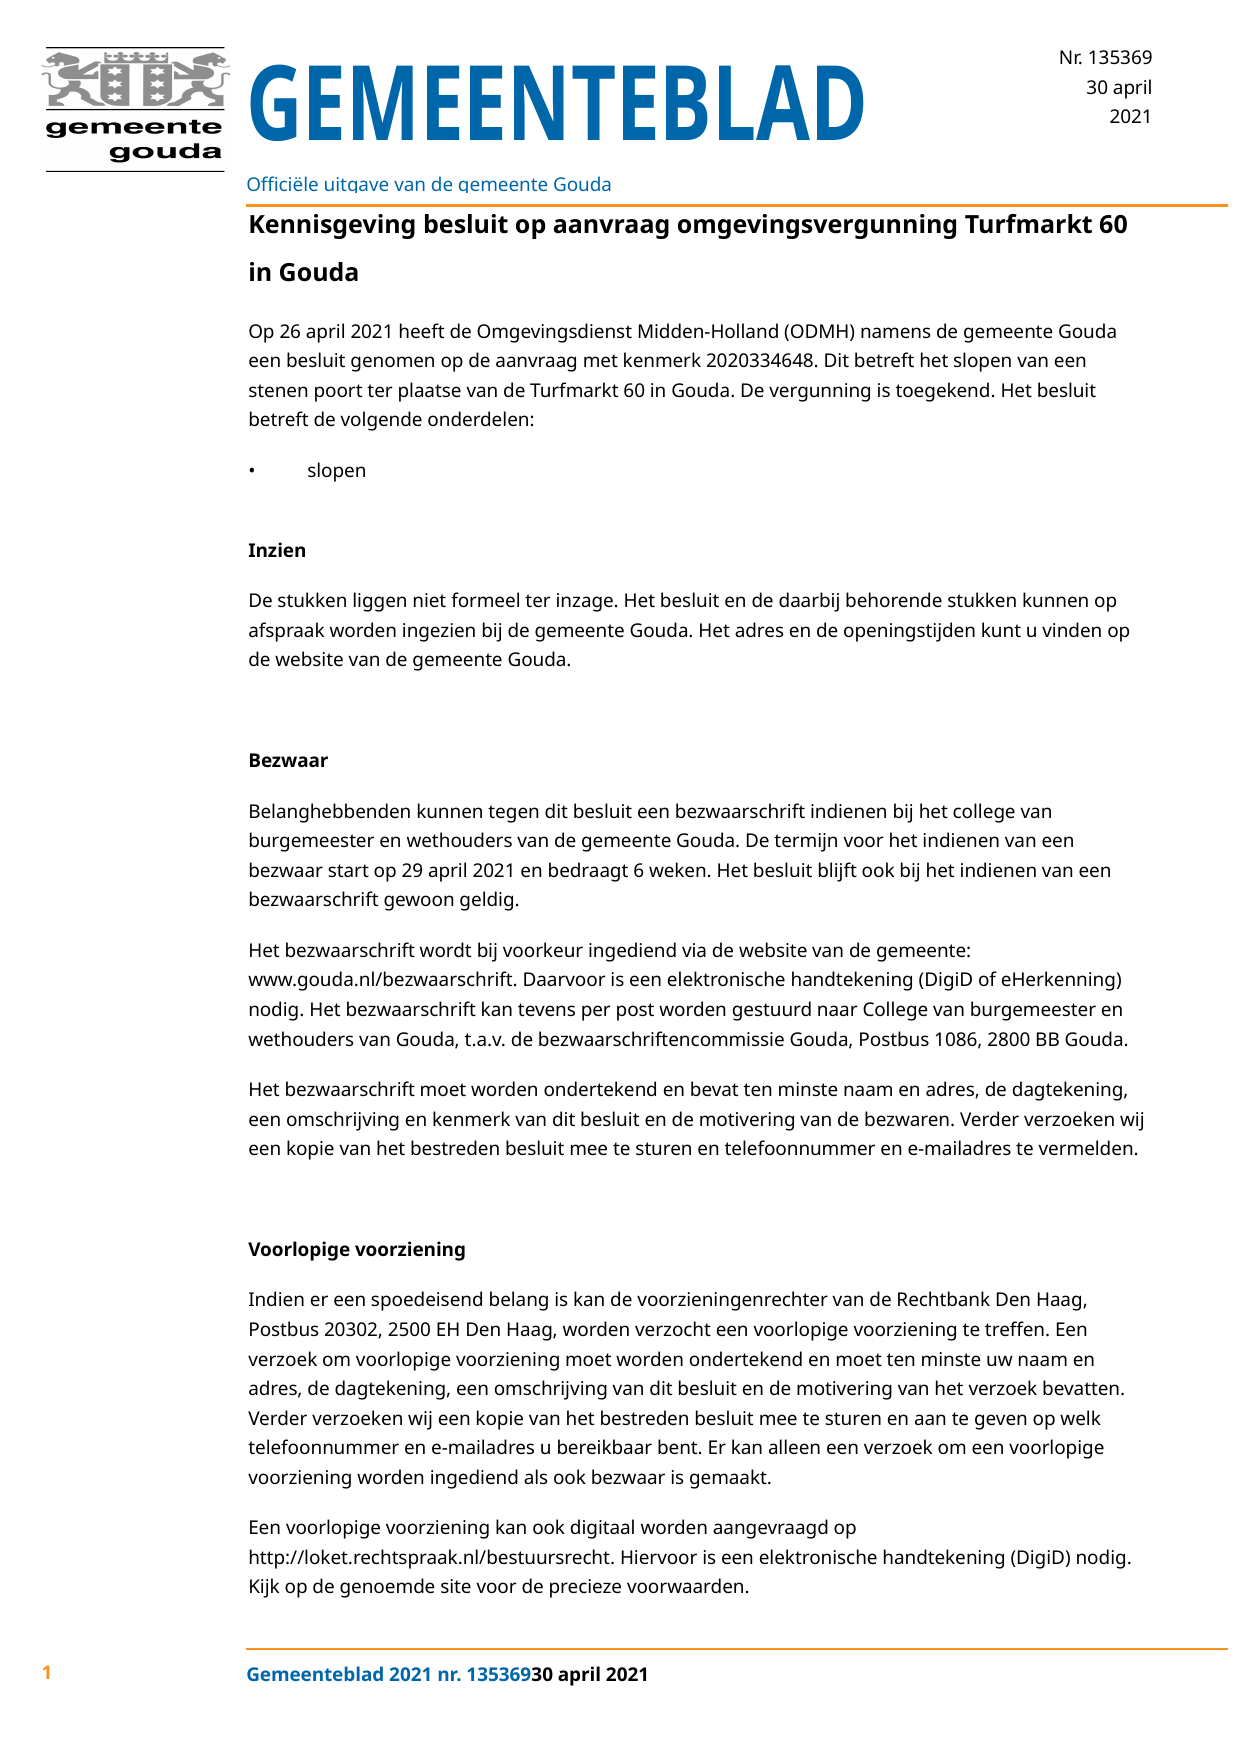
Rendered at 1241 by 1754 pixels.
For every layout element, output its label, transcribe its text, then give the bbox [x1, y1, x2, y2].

picture [41, 47, 231, 172]
text Bezwaar [248, 747, 1152, 773]
text Kennisgeving besluit op aanvraag omgevingsvergunning Turfmarkt 60 in Gouda [248, 207, 1152, 288]
text Op 26 april 2021 heeft de Omgevingsdienst Midden-Holland (ODMH) namens de gemeente Gouda een besluit genomen op de aanvraag met kenmerk 2020334648. Dit betreft het slopen van een stenen poort ter plaatse van de Turfmarkt 60 in Gouda. De vergunning is toegekend. Het besluit betreft de volgende onderdelen: [248, 318, 1152, 432]
list slopen [248, 457, 1152, 483]
text Het bezwaarschrift wordt bij voorkeur ingediend via de website van de gemeente: www.gouda.nl/bezwaarschrift. Daarvoor is een elektronische handtekening (DigiD of eHerkenning) nodig. Het bezwaarschrift kan tevens per post worden gestuurd naar College van burgemeester en wethouders van Gouda, t.a.v. de bezwaarschriftencommissie Gouda, Postbus 1086, 2800 BB Gouda. [248, 937, 1152, 1052]
text Een voorlopige voorziening kan ook digitaal worden aangevraagd op http://loket.rechtspraak.nl/bestuursrecht. Hiervoor is een elektronische handtekening (DigiD) nodig. Kijk op de genoemde site voor de precieze voorwaarden. [248, 1514, 1152, 1599]
text Het bezwaarschrift moet worden ondertekend en bevat ten minste naam en adres, de dagtekening, een omschrijving en kenmerk van dit besluit en de motivering van de bezwaren. Verder verzoeken wij een kopie van het bestreden besluit mee te sturen en telefoonnummer en e-mailadres te vermelden. [248, 1076, 1152, 1161]
text Indien er een spoedeisend belang is kan de voorzieningenrechter van de Rechtbank Den Haag, Postbus 20302, 2500 EH Den Haag, worden verzocht een voorlopige voorziening te treffen. Een verzoek om voorlopige voorziening moet worden ondertekend en moet ten minste uw naam en adres, de dagtekening, een omschrijving van dit besluit en de motivering van het verzoek bevatten. Verder verzoeken wij een kopie van het bestreden besluit mee te sturen en aan te geven op welk telefoonnummer en e-mailadres u bereikbaar bent. Er kan alleen een verzoek om een voorlopige voorziening worden ingediend als ook bezwaar is gemaakt. [248, 1287, 1152, 1490]
text Belanghebbenden kunnen tegen dit besluit een bezwaarschrift indienen bij het college van burgemeester en wethouders van de gemeente Gouda. De termijn voor het indienen van een bezwaar start op 29 april 2021 en bedraagt 6 weken. Het besluit blijft ook bij het indienen van een bezwaarschrift gewoon geldig. [248, 798, 1152, 912]
text De stukken liggen niet formeel ter inzage. Het besluit en de daarbij behorende stukken kunnen op afspraak worden ingezien bij de gemeente Gouda. Het adres en de openingstijden kunt u vinden op de website van de gemeente Gouda. [248, 587, 1152, 672]
text Voorlopige voorziening [248, 1236, 1152, 1262]
text Inzien [248, 537, 1152, 563]
